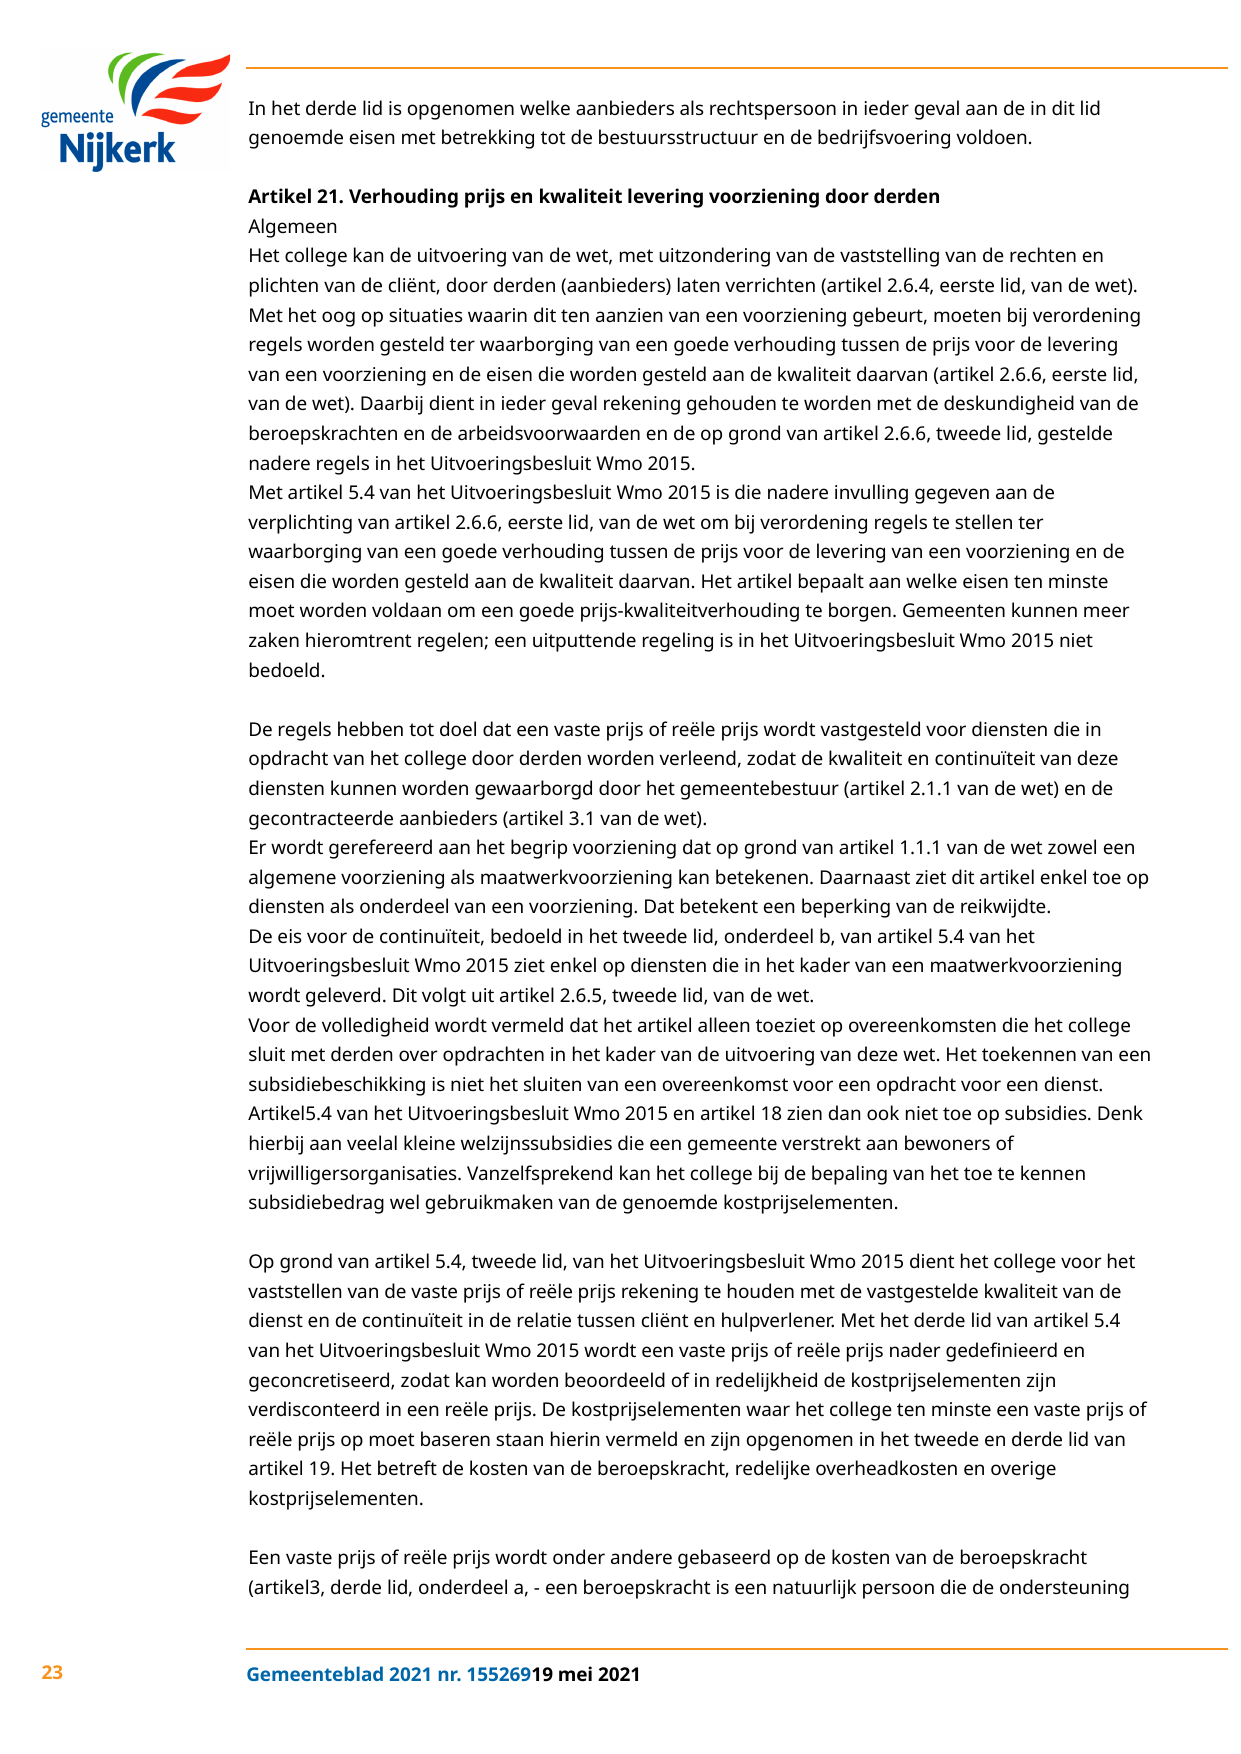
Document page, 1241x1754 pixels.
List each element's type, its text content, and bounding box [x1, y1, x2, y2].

text Met artikel 5.4 van het Uitvoeringsbesluit Wmo 2015 is die nadere invulling gegeven aan de verplichting van artikel 2.6.6, eerste lid, van de wet om bij verordening regels te stellen ter waarborging van een goede verhouding tussen de prijs voor de levering van een voorziening en de eisen die worden gesteld aan de kwaliteit daarvan. Het artikel bepaalt aan welke eisen ten minste moet worden voldaan om een goede prijs-kwaliteitverhouding te borgen. Gemeenten kunnen meer zaken hieromtrent regelen; een uitputtende regeling is in het Uitvoeringsbesluit Wmo 2015 niet bedoeld. [248, 479, 1152, 683]
text De eis voor de continuïteit, bedoeld in het tweede lid, onderdeel b, van artikel 5.4 van het Uitvoeringsbesluit Wmo 2015 ziet enkel op diensten die in het kader van een maatwerkvoorziening wordt geleverd. Dit volgt uit artikel 2.6.5, tweede lid, van de wet. [248, 923, 1152, 1008]
text Een vaste prijs of reële prijs wordt onder andere gebaseerd op de kosten van de beroepskracht (artikel3, derde lid, onderdeel a, - een beroepskracht is een natuurlijk persoon die de ondersteuning [248, 1544, 1152, 1600]
text Het college kan de uitvoering van de wet, met uitzondering van de vaststelling van de rechten en plichten van de cliënt, door derden (aanbieders) laten verrichten (artikel 2.6.4, eerste lid, van de wet). Met het oog op situaties waarin dit ten aanzien van een voorziening gebeurt, moeten bij verordening regels worden gesteld ter waarborging van een goede verhouding tussen de prijs voor de levering van een voorziening en de eisen die worden gesteld aan de kwaliteit daarvan (artikel 2.6.6, eerste lid, van de wet). Daarbij dient in ieder geval rekening gehouden te worden met de deskundigheid van de beroepskrachten en de arbeidsvoorwaarden en de op grond van artikel 2.6.6, tweede lid, gestelde nadere regels in het Uitvoeringsbesluit Wmo 2015. [248, 243, 1152, 476]
text Op grond van artikel 5.4, tweede lid, van het Uitvoeringsbesluit Wmo 2015 dient het college voor het vaststellen van de vaste prijs of reële prijs rekening te houden met de vastgestelde kwaliteit van de dienst en de continuïteit in de relatie tussen cliënt en hulpverlener. Met het derde lid van artikel 5.4 van het Uitvoeringsbesluit Wmo 2015 wordt een vaste prijs of reële prijs nader gedefinieerd en geconcretiseerd, zodat kan worden beoordeeld of in redelijkheid de kostprijselementen zijn verdisconteerd in een reële prijs. De kostprijselementen waar het college ten minste een vaste prijs of reële prijs op moet baseren staan hierin vermeld en zijn opgenomen in het tweede en derde lid van artikel 19. Het betreft de kosten van de beroepskracht, redelijke overheadkosten en overige kostprijselementen. [248, 1248, 1152, 1511]
text De regels hebben tot doel dat een vaste prijs of reële prijs wordt vastgesteld voor diensten die in opdracht van het college door derden worden verleend, zodat de kwaliteit en continuïteit van deze diensten kunnen worden gewaarborgd door het gemeentebestuur (artikel 2.1.1 van de wet) en de gecontracteerde aanbieders (artikel 3.1 van de wet). [248, 716, 1152, 831]
text In het derde lid is opgenomen welke aanbieders als rechtspersoon in ieder geval aan de in dit lid genoemde eisen met betrekking tot de bestuursstructuur en de bedrijfsvoering voldoen. [248, 95, 1152, 150]
text Algemeen [248, 213, 1152, 239]
text Voor de volledigheid wordt vermeld dat het artikel alleen toeziet op overeenkomsten die het college sluit met derden over opdrachten in het kader van de uitvoering van deze wet. Het toekennen van een subsidiebeschikking is niet het sluiten van een overeenkomst voor een opdracht voor een dienst. Artikel5.4 van het Uitvoeringsbesluit Wmo 2015 en artikel 18 zien dan ook niet toe op subsidies. Denk hierbij aan veelal kleine welzijnssubsidies die een gemeente verstrekt aan bewoners of vrijwilligersorganisaties. Vanzelfsprekend kan het college bij de bepaling van het toe te kennen subsidiebedrag wel gebruikmaken van de genoemde kostprijselementen. [248, 1012, 1152, 1215]
text Er wordt gerefereerd aan het begrip voorziening dat op grond van artikel 1.1.1 van de wet zowel een algemene voorziening als maatwerkvoorziening kan betekenen. Daarnaast ziet dit artikel enkel toe op diensten als onderdeel van een voorziening. Dat betekent een beperking van de reikwijdte. [248, 834, 1152, 919]
picture [41, 47, 231, 172]
text Artikel 21. Verhouding prijs en kwaliteit levering voorziening door derden [248, 183, 1152, 209]
